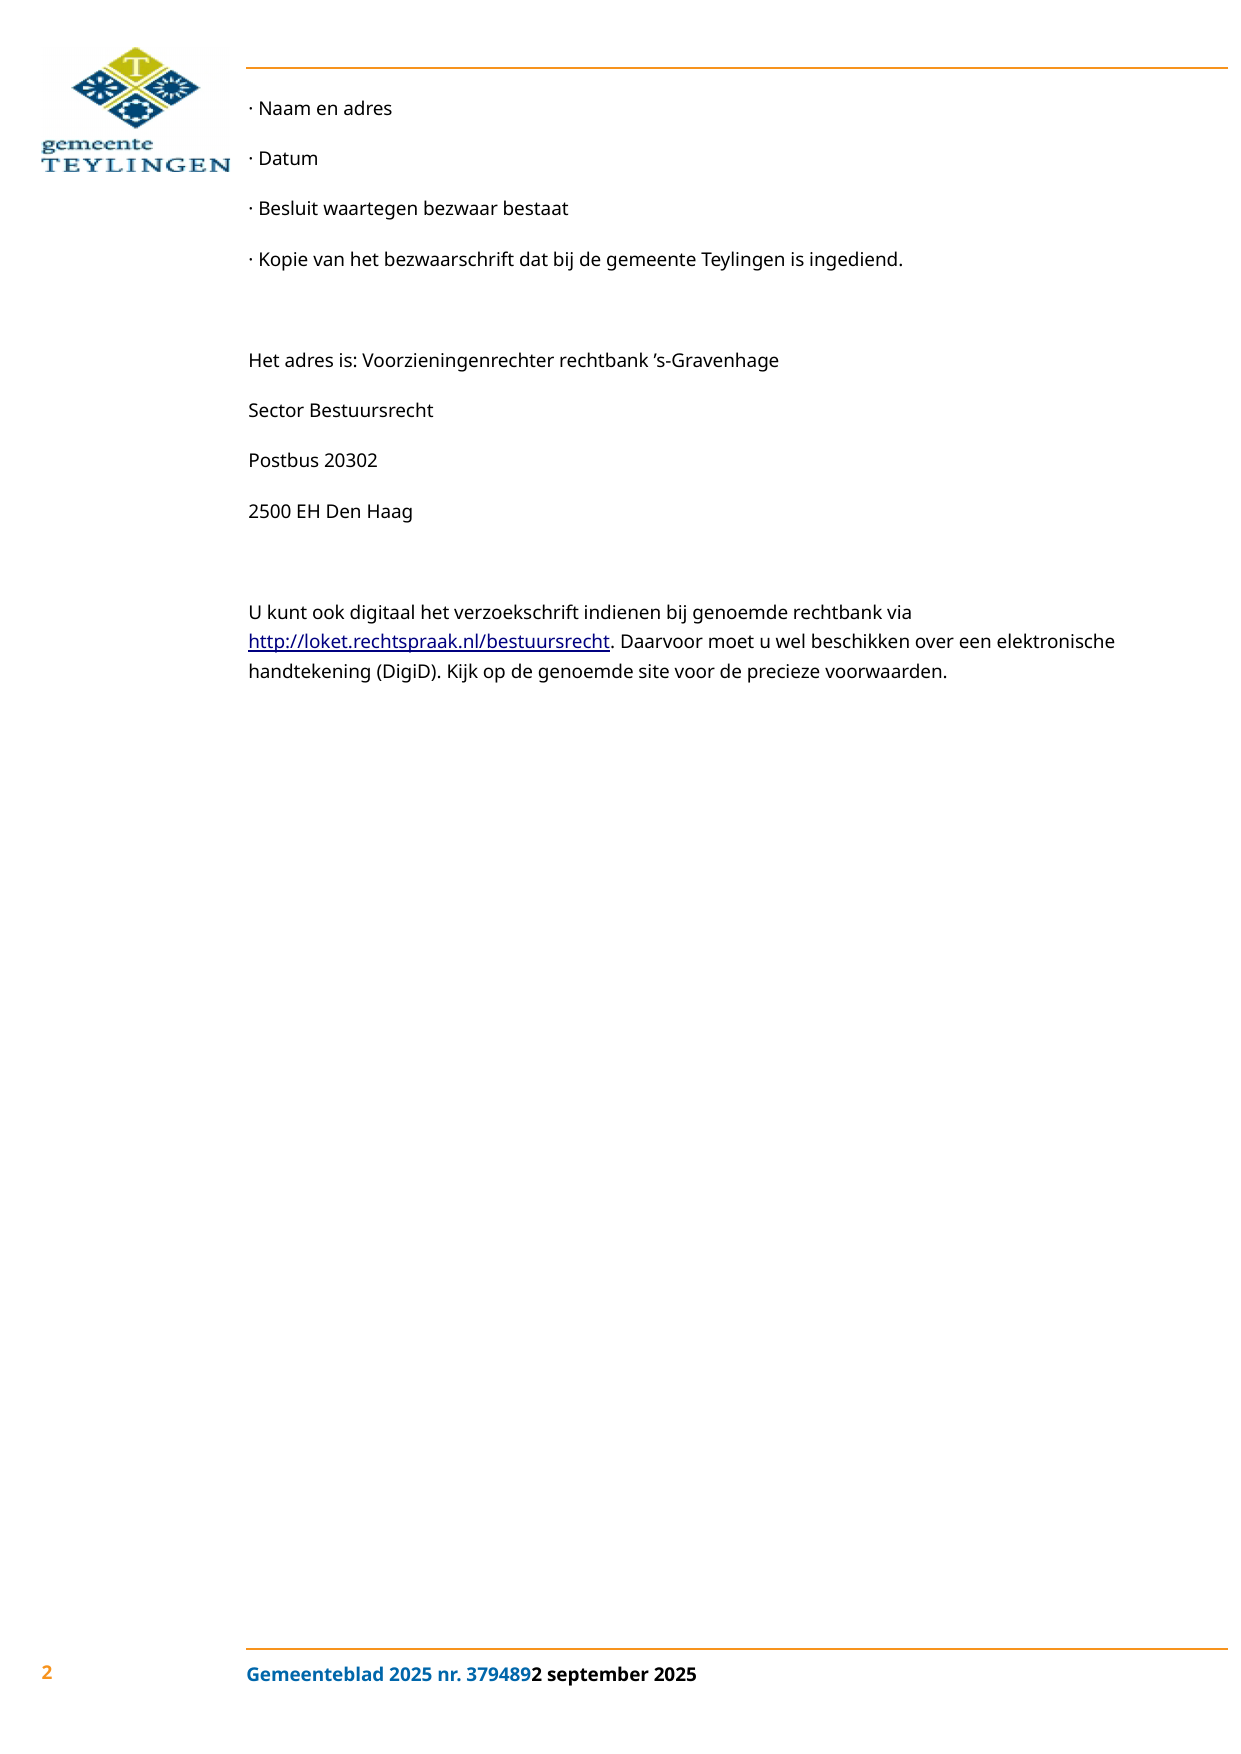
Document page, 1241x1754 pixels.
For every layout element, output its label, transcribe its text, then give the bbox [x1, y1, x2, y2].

text U kunt ook digitaal het verzoekschrift indienen bij genoemde rechtbank via http://loket.rechtspraak.nl/bestuursrecht. Daarvoor moet u wel beschikken over een elektronische handtekening (DigiD). Kijk op de genoemde site voor de precieze voorwaarden. [248, 599, 1152, 684]
text · Besluit waartegen bezwaar bestaat [248, 196, 1152, 221]
text Postbus 20302 [248, 448, 1152, 473]
text Het adres is: Voorzieningenrechter rechtbank ’s-Gravenhage [248, 347, 1152, 373]
picture [41, 47, 231, 172]
text · Datum [248, 145, 1152, 171]
text 2500 EH Den Haag [248, 498, 1152, 524]
text · Naam en adres [248, 95, 1152, 121]
text Sector Bestuursrecht [248, 397, 1152, 423]
text · Kopie van het bezwaarschrift dat bij de gemeente Teylingen is ingediend. [248, 246, 1152, 272]
